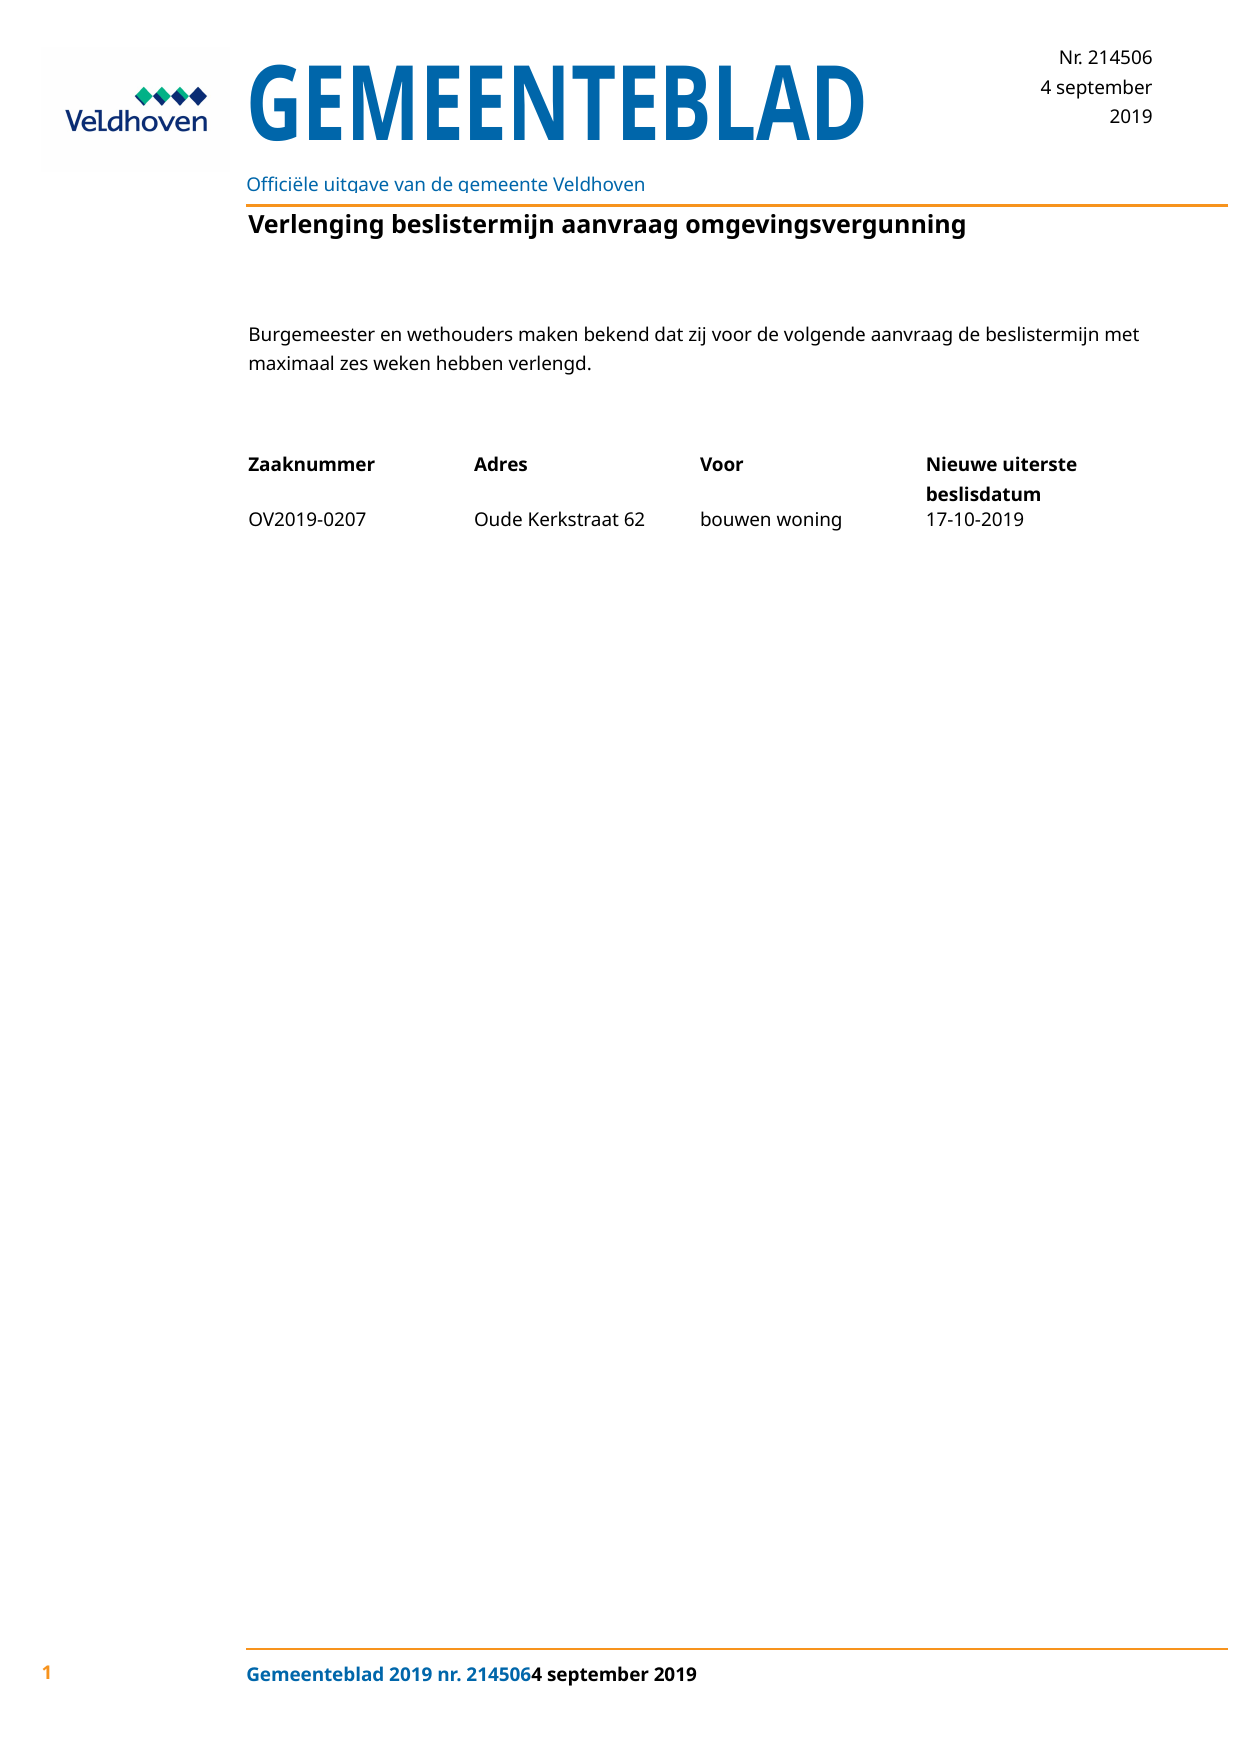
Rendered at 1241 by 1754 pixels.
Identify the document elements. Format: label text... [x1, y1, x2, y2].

table_cell 17-10-2019 [926, 507, 1152, 532]
table_header Voor [700, 451, 926, 507]
text Verlenging beslistermijn aanvraag omgevingsvergunning [248, 207, 1152, 241]
table_cell bouwen woning [700, 507, 926, 532]
text Burgemeester en wethouders maken bekend dat zij voor de volgende aanvraag de beslistermijn met maximaal zes weken hebben verlengd. [248, 321, 1152, 376]
table_header Nieuwe uiterste beslisdatum [926, 451, 1152, 507]
table_cell Oude Kerkstraat 62 [474, 507, 700, 532]
table_header Zaaknummer [248, 451, 474, 507]
picture [41, 47, 231, 172]
table_header Adres [474, 451, 700, 507]
table_cell OV2019-0207 [248, 507, 474, 532]
